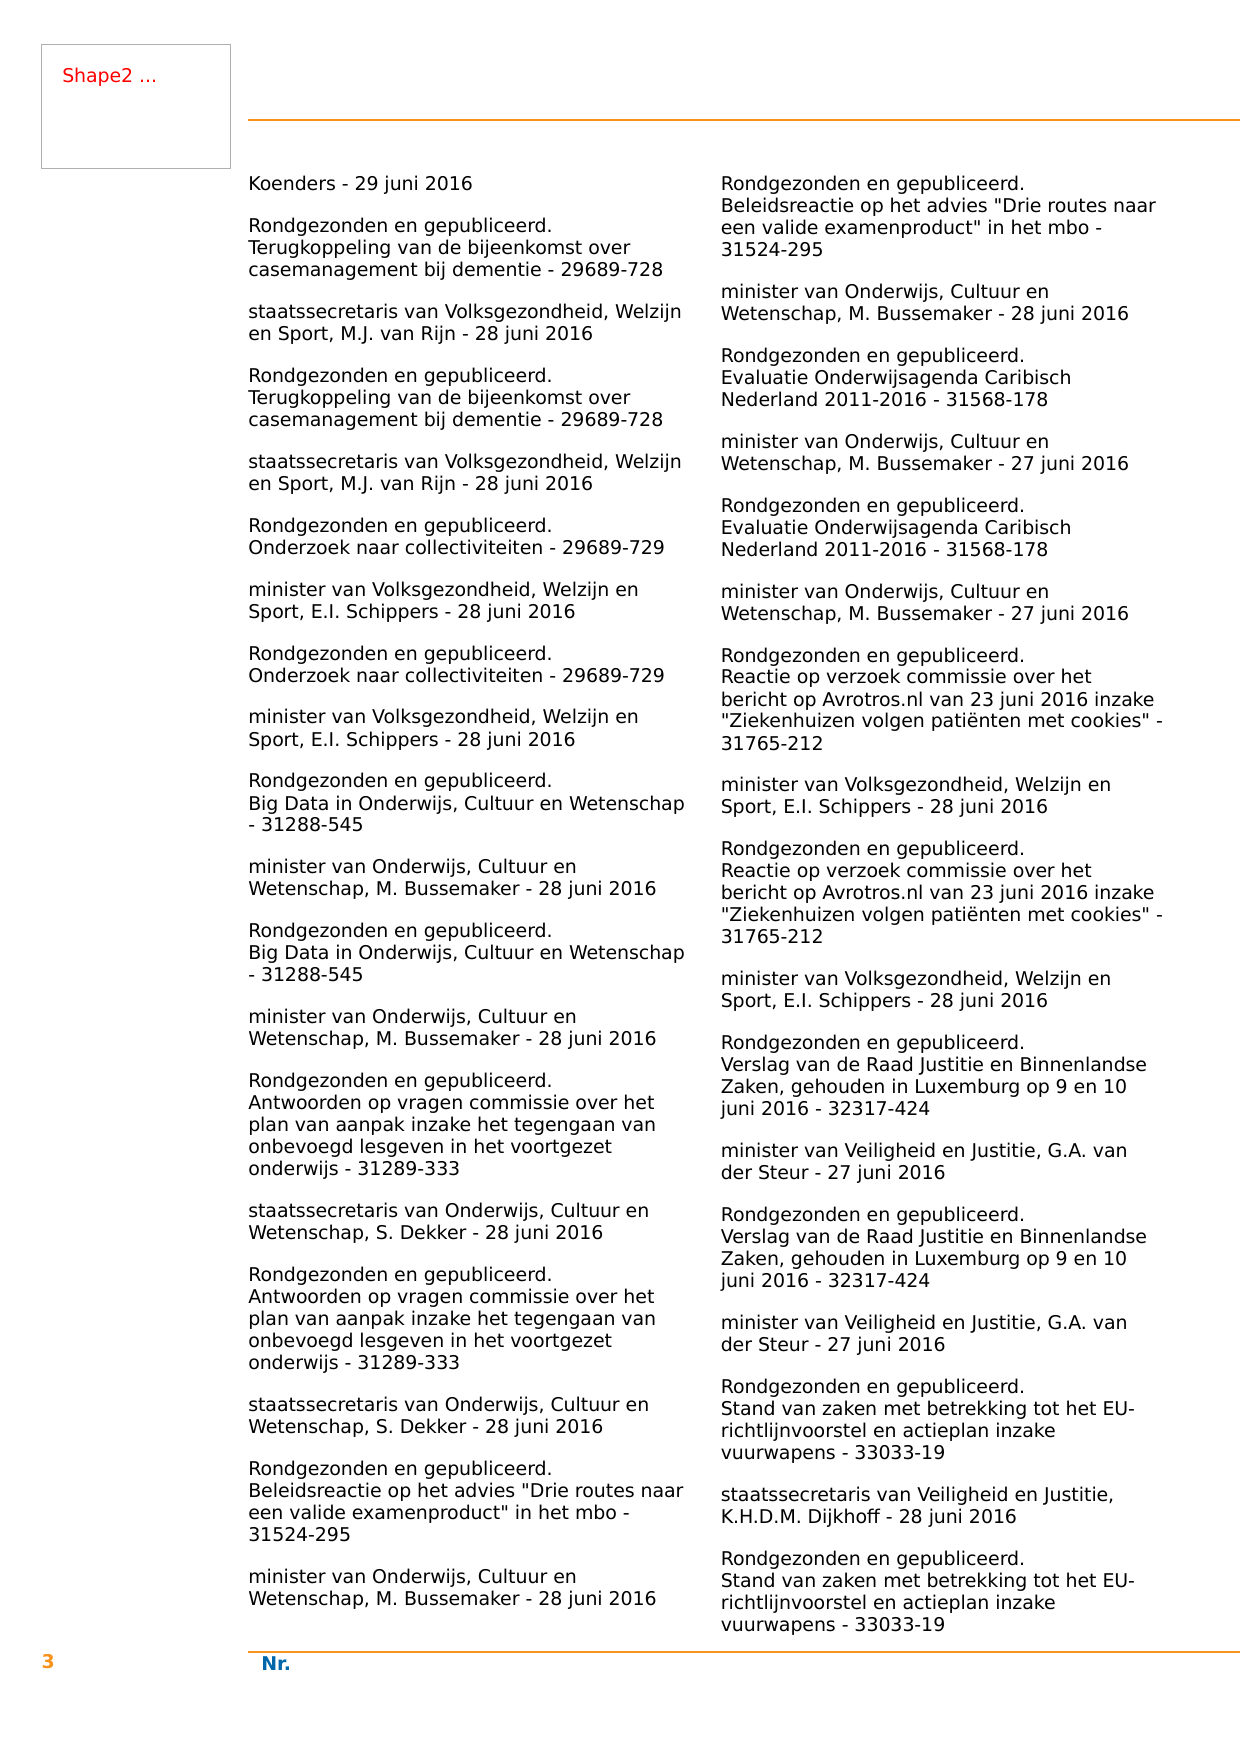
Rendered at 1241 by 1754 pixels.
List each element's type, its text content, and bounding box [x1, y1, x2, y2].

text Rondgezonden en gepubliceerd. [248, 1458, 691, 1480]
text minister van Volksgezondheid, Welzijn en Sport, E.I. Schippers - 28 juni 2016 [248, 578, 691, 622]
text Rondgezonden en gepubliceerd. [248, 1264, 691, 1286]
text Rondgezonden en gepubliceerd. [248, 770, 691, 792]
text Onderzoek naar collectiviteiten - 29689-729 [248, 664, 691, 686]
text Antwoorden op vragen commissie over het plan van aanpak inzake het tegengaan van onbevoegd lesgeven in het voortgezet onderwijs - 31289-333 [248, 1286, 691, 1374]
text Stand van zaken met betrekking tot het EU-richtlijnvoorstel en actieplan inzake vuurwapens - 33033-19 [721, 1570, 1163, 1636]
text Rondgezonden en gepubliceerd. [721, 1548, 1163, 1570]
text minister van Veiligheid en Justitie, G.A. van der Steur - 27 juni 2016 [721, 1140, 1163, 1184]
text Big Data in Onderwijs, Cultuur en Wetenschap - 31288-545 [248, 792, 691, 836]
text minister van Onderwijs, Cultuur en Wetenschap, M. Bussemaker - 27 juni 2016 [721, 431, 1163, 474]
text Terugkoppeling van de bijeenkomst over casemanagement bij dementie - 29689-728 [248, 237, 691, 281]
text Rondgezonden en gepubliceerd. [248, 642, 691, 664]
text Rondgezonden en gepubliceerd. [721, 494, 1163, 517]
text staatssecretaris van Onderwijs, Cultuur en Wetenschap, S. Dekker - 28 juni 2016 [248, 1200, 691, 1244]
text Rondgezonden en gepubliceerd. [721, 1204, 1163, 1226]
text staatssecretaris van Onderwijs, Cultuur en Wetenschap, S. Dekker - 28 juni 2016 [248, 1394, 691, 1438]
text minister van Veiligheid en Justitie, G.A. van der Steur - 27 juni 2016 [721, 1312, 1163, 1356]
text Reactie op verzoek commissie over het bericht op Avrotros.nl van 23 juni 2016 inzake "Ziekenhuizen volgen patiënten met cookies" - 31765-212 [721, 666, 1163, 754]
text Onderzoek naar collectiviteiten - 29689-729 [248, 537, 691, 558]
text minister van Onderwijs, Cultuur en Wetenschap, M. Bussemaker - 27 juni 2016 [721, 581, 1163, 624]
text Koenders - 29 juni 2016 [248, 173, 691, 195]
text Rondgezonden en gepubliceerd. [721, 1032, 1163, 1054]
text Terugkoppeling van de bijeenkomst over casemanagement bij dementie - 29689-728 [248, 387, 691, 431]
text Rondgezonden en gepubliceerd. [721, 345, 1163, 367]
text minister van Onderwijs, Cultuur en Wetenschap, M. Bussemaker - 28 juni 2016 [248, 856, 691, 900]
text minister van Onderwijs, Cultuur en Wetenschap, M. Bussemaker - 28 juni 2016 [248, 1006, 691, 1050]
text minister van Volksgezondheid, Welzijn en Sport, E.I. Schippers - 28 juni 2016 [721, 774, 1163, 818]
text Big Data in Onderwijs, Cultuur en Wetenschap - 31288-545 [248, 942, 691, 986]
text minister van Volksgezondheid, Welzijn en Sport, E.I. Schippers - 28 juni 2016 [248, 706, 691, 750]
text staatssecretaris van Volksgezondheid, Welzijn en Sport, M.J. van Rijn - 28 juni 2016 [248, 451, 691, 494]
text Rondgezonden en gepubliceerd. [248, 1070, 691, 1092]
text Stand van zaken met betrekking tot het EU-richtlijnvoorstel en actieplan inzake vuurwapens - 33033-19 [721, 1398, 1163, 1464]
text Antwoorden op vragen commissie over het plan van aanpak inzake het tegengaan van onbevoegd lesgeven in het voortgezet onderwijs - 31289-333 [248, 1092, 691, 1180]
text Reactie op verzoek commissie over het bericht op Avrotros.nl van 23 juni 2016 inzake "Ziekenhuizen volgen patiënten met cookies" - 31765-212 [721, 860, 1163, 948]
text Verslag van de Raad Justitie en Binnenlandse Zaken, gehouden in Luxemburg op 9 en 10 juni 2016 - 32317-424 [721, 1054, 1163, 1120]
text Rondgezonden en gepubliceerd. [721, 173, 1163, 195]
text Beleidsreactie op het advies "Drie routes naar een valide examenproduct" in het mbo - 31524-295 [721, 195, 1163, 261]
text Rondgezonden en gepubliceerd. [248, 920, 691, 942]
text Rondgezonden en gepubliceerd. [248, 514, 691, 537]
text Evaluatie Onderwijsagenda Caribisch Nederland 2011-2016 - 31568-178 [721, 517, 1163, 561]
text minister van Volksgezondheid, Welzijn en Sport, E.I. Schippers - 28 juni 2016 [721, 968, 1163, 1012]
text Rondgezonden en gepubliceerd. [721, 838, 1163, 860]
text Rondgezonden en gepubliceerd. [248, 215, 691, 237]
text Verslag van de Raad Justitie en Binnenlandse Zaken, gehouden in Luxemburg op 9 en 10 juni 2016 - 32317-424 [721, 1226, 1163, 1292]
text minister van Onderwijs, Cultuur en Wetenschap, M. Bussemaker - 28 juni 2016 [248, 1566, 691, 1610]
text Evaluatie Onderwijsagenda Caribisch Nederland 2011-2016 - 31568-178 [721, 367, 1163, 411]
text staatssecretaris van Volksgezondheid, Welzijn en Sport, M.J. van Rijn - 28 juni 2016 [248, 301, 691, 345]
text Rondgezonden en gepubliceerd. [721, 1376, 1163, 1398]
text Beleidsreactie op het advies "Drie routes naar een valide examenproduct" in het mbo - 31524-295 [248, 1480, 691, 1546]
text Rondgezonden en gepubliceerd. [721, 644, 1163, 666]
text Rondgezonden en gepubliceerd. [248, 365, 691, 387]
text staatssecretaris van Veiligheid en Justitie, K.H.D.M. Dijkhoff - 28 juni 2016 [721, 1484, 1163, 1528]
text minister van Onderwijs, Cultuur en Wetenschap, M. Bussemaker - 28 juni 2016 [721, 281, 1163, 325]
